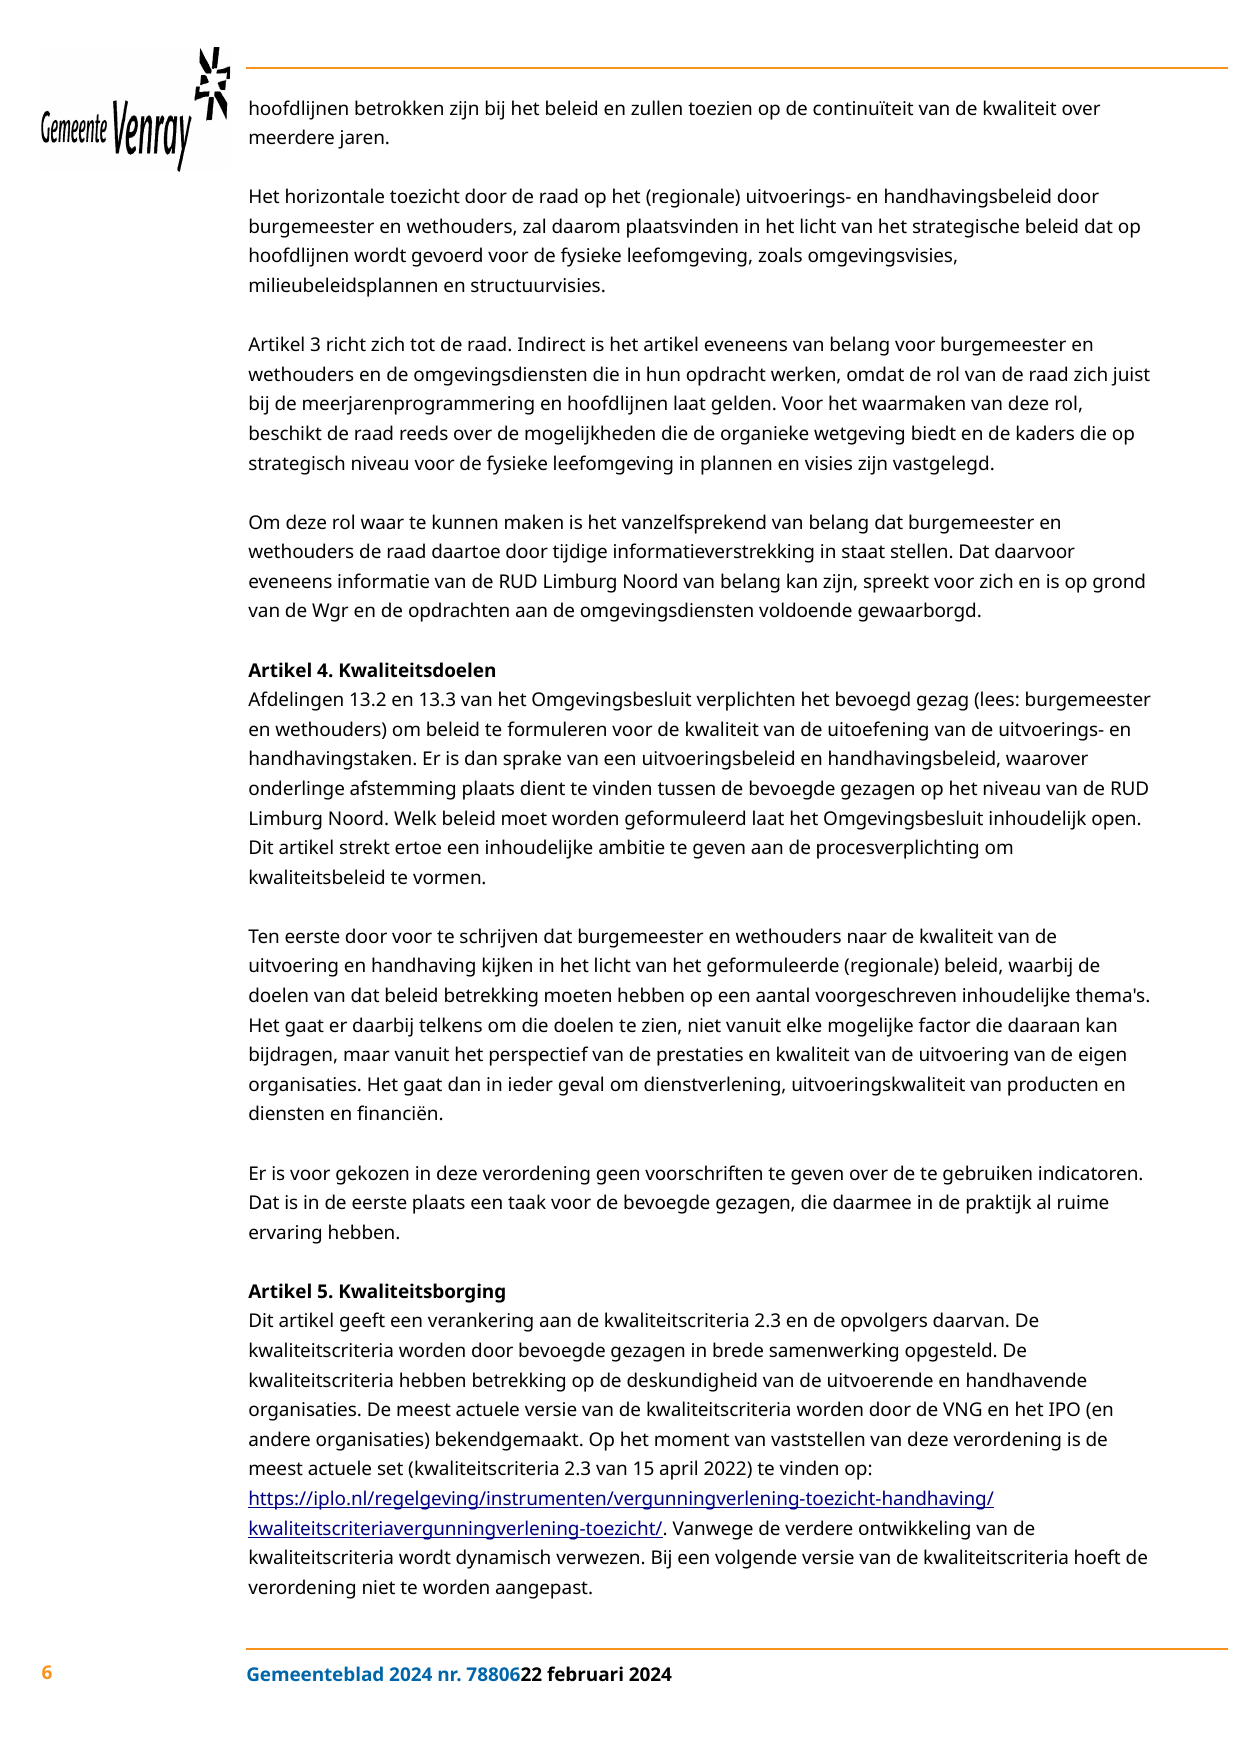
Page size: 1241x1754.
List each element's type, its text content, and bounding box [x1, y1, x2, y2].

text Ten eerste door voor te schrijven dat burgemeester en wethouders naar de kwaliteit van de uitvoering en handhaving kijken in het licht van het geformuleerde (regionale) beleid, waarbij de doelen van dat beleid betrekking moeten hebben op een aantal voorgeschreven inhoudelijke thema's. Het gaat er daarbij telkens om die doelen te zien, niet vanuit elke mogelijke factor die daaraan kan bijdragen, maar vanuit het perspectief van de prestaties en kwaliteit van de uitvoering van de eigen organisaties. Het gaat dan in ieder geval om dienstverlening, uitvoeringskwaliteit van producten en diensten en financiën. [248, 923, 1152, 1126]
text Het horizontale toezicht door de raad op het (regionale) uitvoerings- en handhavingsbeleid door burgemeester en wethouders, zal daarom plaatsvinden in het licht van het strategische beleid dat op hoofdlijnen wordt gevoerd voor de fysieke leefomgeving, zoals omgevingsvisies, milieubeleidsplannen en structuurvisies. [248, 183, 1152, 298]
text Er is voor gekozen in deze verordening geen voorschriften te geven over de te gebruiken indicatoren. Dat is in de eerste plaats een taak voor de bevoegde gezagen, die daarmee in de praktijk al ruime ervaring hebben. [248, 1160, 1152, 1245]
text Afdelingen 13.2 en 13.3 van het Omgevingsbesluit verplichten het bevoegd gezag (lees: burgemeester en wethouders) om beleid te formuleren voor de kwaliteit van de uitoefening van de uitvoerings- en handhavingstaken. Er is dan sprake van een uitvoeringsbeleid en handhavingsbeleid, waarover onderlinge afstemming plaats dient te vinden tussen de bevoegde gezagen op het niveau van de RUD Limburg Noord. Welk beleid moet worden geformuleerd laat het Omgevingsbesluit inhoudelijk open. Dit artikel strekt ertoe een inhoudelijke ambitie te geven aan de procesverplichting om kwaliteitsbeleid te vormen. [248, 686, 1152, 890]
picture [41, 47, 231, 172]
text Artikel 3 richt zich tot de raad. Indirect is het artikel eveneens van belang voor burgemeester en wethouders en de omgevingsdiensten die in hun opdracht werken, omdat de rol van de raad zich juist bij de meerjarenprogrammering en hoofdlijnen laat gelden. Voor het waarmaken van deze rol, beschikt de raad reeds over de mogelijkheden die de organieke wetgeving biedt en de kaders die op strategisch niveau voor de fysieke leefomgeving in plannen en visies zijn vastgelegd. [248, 331, 1152, 476]
text hoofdlijnen betrokken zijn bij het beleid en zullen toezien op de continuïteit van de kwaliteit over meerdere jaren. [248, 95, 1152, 150]
text Dit artikel geeft een verankering aan de kwaliteitscriteria 2.3 en de opvolgers daarvan. De kwaliteitscriteria worden door bevoegde gezagen in brede samenwerking opgesteld. De kwaliteitscriteria hebben betrekking op de deskundigheid van de uitvoerende en handhavende organisaties. De meest actuele versie van de kwaliteitscriteria worden door de VNG en het IPO (en andere organisaties) bekendgemaakt. Op het moment van vaststellen van deze verordening is de meest actuele set (kwaliteitscriteria 2.3 van 15 april 2022) te vinden op: https://iplo.nl/regelgeving/instrumenten/vergunningverlening-toezicht-handhaving/kwaliteitscriteriavergunningverlening-toezicht/. Vanwege de verdere ontwikkeling van de kwaliteitscriteria wordt dynamisch verwezen. Bij een volgende versie van de kwaliteitscriteria hoeft de verordening niet te worden aangepast. [248, 1308, 1152, 1600]
text Artikel 5. Kwaliteitsborging [248, 1278, 1152, 1304]
text Om deze rol waar te kunnen maken is het vanzelfsprekend van belang dat burgemeester en wethouders de raad daartoe door tijdige informatieverstrekking in staat stellen. Dat daarvoor eveneens informatie van de RUD Limburg Noord van belang kan zijn, spreekt voor zich en is op grond van de Wgr en de opdrachten aan de omgevingsdiensten voldoende gewaarborgd. [248, 509, 1152, 623]
text Artikel 4. Kwaliteitsdoelen [248, 657, 1152, 683]
